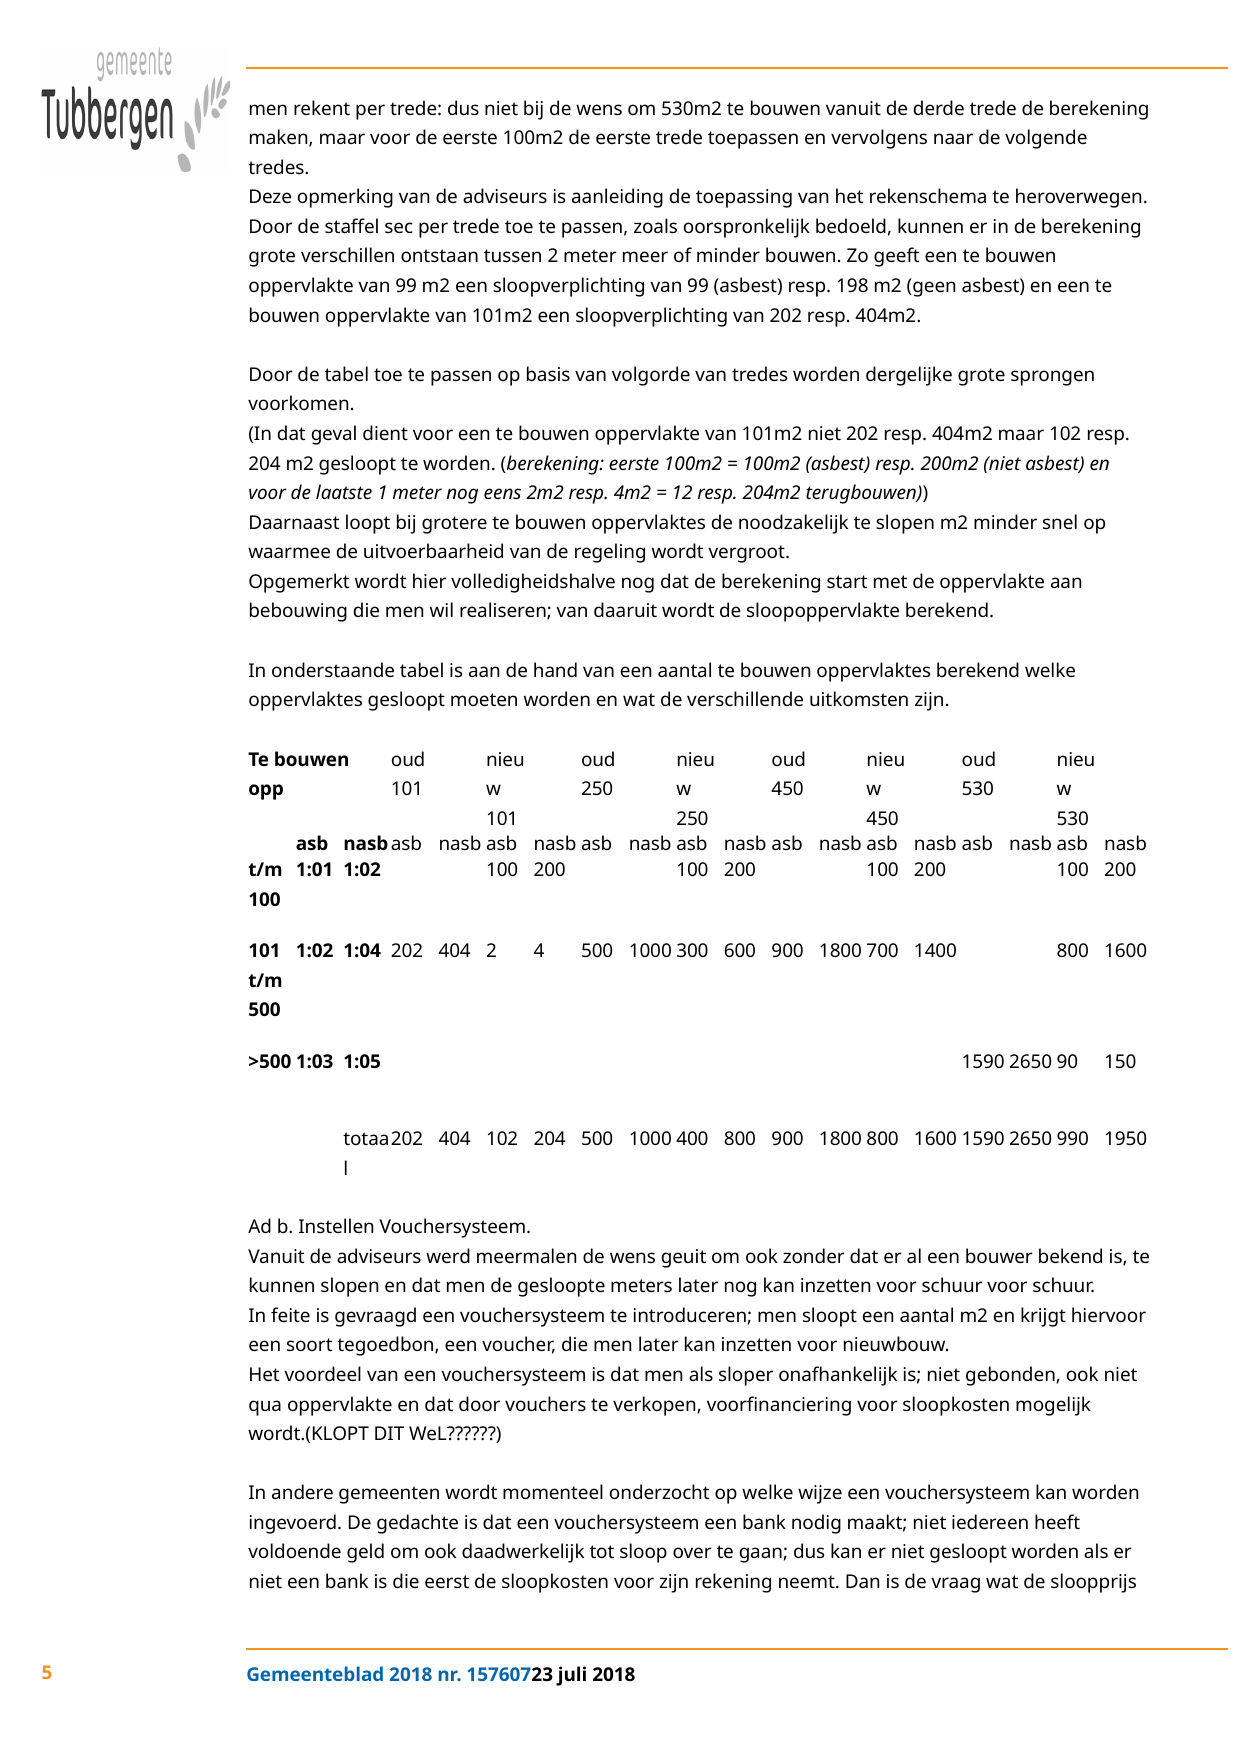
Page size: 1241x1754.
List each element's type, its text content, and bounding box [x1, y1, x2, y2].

table_cell nasb [438, 831, 486, 856]
table_cell [533, 1100, 581, 1125]
table_cell >500 [248, 1048, 296, 1074]
table_cell [1056, 1100, 1104, 1125]
table_cell [486, 1074, 533, 1099]
table_cell [343, 1074, 391, 1099]
text Door de staffel sec per trede toe te passen, zoals oorspronkelijk bedoeld, kunnen er in de berekening grote verschillen ontstaan tussen 2 meter meer of minder bouwen. Zo geeft een te bouwen oppervlakte van 99 m2 een sloopverplichting van 99 (asbest) resp. 198 m2 (geen asbest) en een te bouwen oppervlakte van 101m2 een sloopverplichting van 202 resp. 404m2. [248, 213, 1152, 328]
table_cell [581, 912, 628, 937]
text Daarnaast loopt bij grotere te bouwen oppervlaktes de noodzakelijk te slopen m2 minder snel op waarmee de uitvoerbaarheid van de regeling wordt vergroot. [248, 509, 1152, 564]
table_cell [629, 912, 676, 937]
table_cell 1800 [819, 938, 866, 1022]
table_cell [1009, 1022, 1056, 1048]
table_header [1009, 746, 1056, 831]
table_cell asb [676, 831, 723, 856]
text Deze opmerking van de adviseurs is aanleiding de toepassing van het rekenschema te heroverwegen. [248, 183, 1152, 209]
table_cell 101 t/m 500 [248, 938, 296, 1022]
table_header nieuw 250 [676, 746, 723, 831]
table_cell [866, 1022, 914, 1048]
table_cell [676, 912, 723, 937]
table_cell [961, 938, 1009, 1022]
table_cell [961, 1074, 1009, 1099]
table_cell 1600 [1104, 938, 1152, 1022]
table_cell [581, 1074, 628, 1099]
table_cell 100 [1056, 856, 1104, 912]
table_cell 1950 [1104, 1125, 1152, 1181]
table_cell asb [771, 831, 819, 856]
table_cell [961, 1100, 1009, 1125]
table_cell [533, 912, 581, 937]
table_cell 900 [771, 1125, 819, 1181]
table_cell 200 [533, 856, 581, 912]
table_cell 800 [1056, 938, 1104, 1022]
table_cell [676, 1074, 723, 1099]
table_cell [866, 912, 914, 937]
table_cell asb [581, 831, 628, 856]
table_cell asb [296, 831, 343, 856]
text men rekent per trede: dus niet bij de wens om 530m2 te bouwen vanuit de derde trede de berekening maken, maar voor de eerste 100m2 de eerste trede toepassen en vervolgens naar de volgende tredes. [248, 95, 1152, 180]
table_cell nasb [629, 831, 676, 856]
table_cell [771, 912, 819, 937]
table_cell [391, 912, 438, 937]
table_cell [819, 912, 866, 937]
table_cell 1:04 [343, 938, 391, 1022]
table_cell [438, 856, 486, 912]
table_cell [581, 856, 628, 912]
table_cell [581, 1048, 628, 1074]
table_cell 202 [391, 1125, 438, 1181]
table_cell [724, 912, 771, 937]
table_cell nasb [819, 831, 866, 856]
table_header Te bouwen opp [248, 746, 391, 831]
table_cell 90 [1056, 1048, 1104, 1074]
table_cell 200 [914, 856, 961, 912]
table_cell [248, 1100, 296, 1125]
table_cell [771, 1100, 819, 1125]
table_cell 1:02 [296, 938, 343, 1022]
table_cell [866, 1048, 914, 1074]
table_cell [914, 912, 961, 937]
table_cell [248, 1125, 296, 1181]
table_header [724, 746, 771, 831]
table_cell [629, 856, 676, 912]
table_cell 300 [676, 938, 723, 1022]
table_cell t/m 100 [248, 856, 296, 912]
table_cell asb [391, 831, 438, 856]
table_cell [248, 831, 296, 856]
table_cell [914, 1074, 961, 1099]
table_cell [438, 1100, 486, 1125]
table_cell [438, 1074, 486, 1099]
table_cell [296, 1125, 343, 1181]
table_cell 1400 [914, 938, 961, 1022]
table_cell [391, 856, 438, 912]
table_cell 2650 [1009, 1048, 1056, 1074]
table_cell [629, 1022, 676, 1048]
table_cell [486, 1022, 533, 1048]
table_cell 102 [486, 1125, 533, 1181]
table_cell [914, 1100, 961, 1125]
table_cell [771, 856, 819, 912]
table_cell [771, 1048, 819, 1074]
table_cell 400 [676, 1125, 723, 1181]
table_cell 1000 [629, 1125, 676, 1181]
table_cell 100 [676, 856, 723, 912]
table_cell [391, 1048, 438, 1074]
table_cell [1009, 1074, 1056, 1099]
table_cell [866, 1074, 914, 1099]
table_cell 600 [724, 938, 771, 1022]
table_header oud 250 [581, 746, 628, 831]
table_cell [961, 1022, 1009, 1048]
table_cell [676, 1022, 723, 1048]
table_cell [629, 1100, 676, 1125]
table_cell 800 [724, 1125, 771, 1181]
table_cell nasb [724, 831, 771, 856]
table_cell [391, 1074, 438, 1099]
table_cell 800 [866, 1125, 914, 1181]
table_cell [1009, 856, 1056, 912]
table_cell [438, 912, 486, 937]
table_cell 150 [1104, 1048, 1152, 1074]
table_cell 100 [866, 856, 914, 912]
text Door de tabel toe te passen op basis van volgorde van tredes worden dergelijke grote sprongen voorkomen. [248, 361, 1152, 416]
table_cell 1590 [961, 1125, 1009, 1181]
table_header [438, 746, 486, 831]
table_cell asb [961, 831, 1009, 856]
table_cell [771, 1022, 819, 1048]
table_cell 1000 [629, 938, 676, 1022]
table_header oud 101 [391, 746, 438, 831]
table_cell nasb [914, 831, 961, 856]
text In andere gemeenten wordt momenteel onderzocht op welke wijze een vouchersysteem kan worden ingevoerd. De gedachte is dat een vouchersysteem een bank nodig maakt; niet iedereen heeft voldoende geld om ook daadwerkelijk tot sloop over te gaan; dus kan er niet gesloopt worden als er niet een bank is die eerst de sloopkosten voor zijn rekening neemt. Dan is de vraag wat de sloopprijs [248, 1479, 1152, 1594]
table_cell [1104, 912, 1152, 937]
table_cell [914, 1048, 961, 1074]
table_cell 1800 [819, 1125, 866, 1181]
table_cell [961, 912, 1009, 937]
table_cell [438, 1048, 486, 1074]
table_cell [676, 1100, 723, 1125]
table_header nieuw 530 [1056, 746, 1104, 831]
text Vanuit de adviseurs werd meermalen de wens geuit om ook zonder dat er al een bouwer bekend is, te kunnen slopen en dat men de gesloopte meters later nog kan inzetten voor schuur voor schuur. [248, 1243, 1152, 1298]
table_cell 900 [771, 938, 819, 1022]
table_cell [248, 1074, 296, 1099]
table_cell [486, 1100, 533, 1125]
table_cell 202 [391, 938, 438, 1022]
table_cell [296, 1022, 343, 1048]
table_cell [296, 1074, 343, 1099]
table_cell [819, 1022, 866, 1048]
table_cell 1:03 [296, 1048, 343, 1074]
table_header [533, 746, 581, 831]
table_cell [819, 1074, 866, 1099]
table_cell asb [1056, 831, 1104, 856]
text Ad b. Instellen Vouchersysteem. [248, 1213, 1152, 1239]
table_cell nasb [1104, 831, 1152, 856]
table_cell nasb [343, 831, 391, 856]
table_header nieuw 101 [486, 746, 533, 831]
table_cell [533, 1074, 581, 1099]
table_cell 200 [724, 856, 771, 912]
table_cell nasb [533, 831, 581, 856]
table_cell [771, 1074, 819, 1099]
table_cell 1:02 [343, 856, 391, 912]
text Het voordeel van een vouchersysteem is dat men als sloper onafhankelijk is; niet gebonden, ook niet qua oppervlakte en dat door vouchers te verkopen, voorfinanciering voor sloopkosten mogelijk wordt.(KLOPT DIT WeL??????) [248, 1361, 1152, 1446]
table_cell 204 [533, 1125, 581, 1181]
table_cell 404 [438, 938, 486, 1022]
table_cell [343, 912, 391, 937]
table_header [629, 746, 676, 831]
table_cell 404 [438, 1125, 486, 1181]
table_cell [914, 1022, 961, 1048]
table_cell [1009, 938, 1056, 1022]
text Opgemerkt wordt hier volledigheidshalve nog dat de berekening start met de oppervlakte aan bebouwing die men wil realiseren; van daaruit wordt de sloopoppervlakte berekend. [248, 568, 1152, 623]
table_cell [533, 1048, 581, 1074]
table_cell 500 [581, 938, 628, 1022]
table_cell [866, 1100, 914, 1125]
table_cell [629, 1048, 676, 1074]
table_cell [581, 1100, 628, 1125]
table_cell 2 [486, 938, 533, 1022]
table_cell [248, 1022, 296, 1048]
table_cell [819, 1100, 866, 1125]
table_header oud 450 [771, 746, 819, 831]
table_cell [629, 1074, 676, 1099]
table_cell [391, 1100, 438, 1125]
table_cell [1009, 1100, 1056, 1125]
table_cell [1104, 1100, 1152, 1125]
text In feite is gevraagd een vouchersysteem te introduceren; men sloopt een aantal m2 en krijgt hiervoor een soort tegoedbon, een voucher, die men later kan inzetten voor nieuwbouw. [248, 1302, 1152, 1357]
table_cell [1056, 1022, 1104, 1048]
table_cell [1104, 1022, 1152, 1048]
table_header [1104, 746, 1152, 831]
table_header [914, 746, 961, 831]
table_cell [819, 856, 866, 912]
table_cell [724, 1074, 771, 1099]
table_cell asb [866, 831, 914, 856]
table_cell [343, 1100, 391, 1125]
table_header oud 530 [961, 746, 1009, 831]
table_cell [676, 1048, 723, 1074]
table_header nieuw 450 [866, 746, 914, 831]
table_cell [1056, 1074, 1104, 1099]
table_cell 100 [486, 856, 533, 912]
table_cell [1056, 912, 1104, 937]
table_cell [961, 856, 1009, 912]
text In onderstaande tabel is aan de hand van een aantal te bouwen oppervlaktes berekend welke oppervlaktes gesloopt moeten worden en wat de verschillende uitkomsten zijn. [248, 657, 1152, 712]
table_cell 500 [581, 1125, 628, 1181]
table_cell [343, 1022, 391, 1048]
table_cell 4 [533, 938, 581, 1022]
table_cell [296, 1100, 343, 1125]
table_cell [533, 1022, 581, 1048]
table_cell 1600 [914, 1125, 961, 1181]
picture [41, 47, 231, 172]
table_cell [486, 912, 533, 937]
table_cell [1009, 912, 1056, 937]
table_cell 1590 [961, 1048, 1009, 1074]
table_cell 2650 [1009, 1125, 1056, 1181]
table_cell [296, 912, 343, 937]
table_cell 1:05 [343, 1048, 391, 1074]
table_cell [724, 1100, 771, 1125]
table_cell asb [486, 831, 533, 856]
table_cell [724, 1048, 771, 1074]
table_cell 200 [1104, 856, 1152, 912]
table_cell [581, 1022, 628, 1048]
table_cell [1104, 1074, 1152, 1099]
table_cell [819, 1048, 866, 1074]
table_cell 990 [1056, 1125, 1104, 1181]
table_cell [724, 1022, 771, 1048]
table_cell totaal [343, 1125, 391, 1181]
table_cell [248, 912, 296, 937]
table_cell [486, 1048, 533, 1074]
table_cell [438, 1022, 486, 1048]
table_cell [391, 1022, 438, 1048]
table_cell 700 [866, 938, 914, 1022]
table_cell 1:01 [296, 856, 343, 912]
table_header [819, 746, 866, 831]
text (In dat geval dient voor een te bouwen oppervlakte van 101m2 niet 202 resp. 404m2 maar 102 resp. 204 m2 gesloopt te worden. (berekening: eerste 100m2 = 100m2 (asbest) resp. 200m2 (niet asbest) en voor de laatste 1 meter nog eens 2m2 resp. 4m2 = 12 resp. 204m2 terugbouwen)) [248, 420, 1152, 505]
table_cell nasb [1009, 831, 1056, 856]
